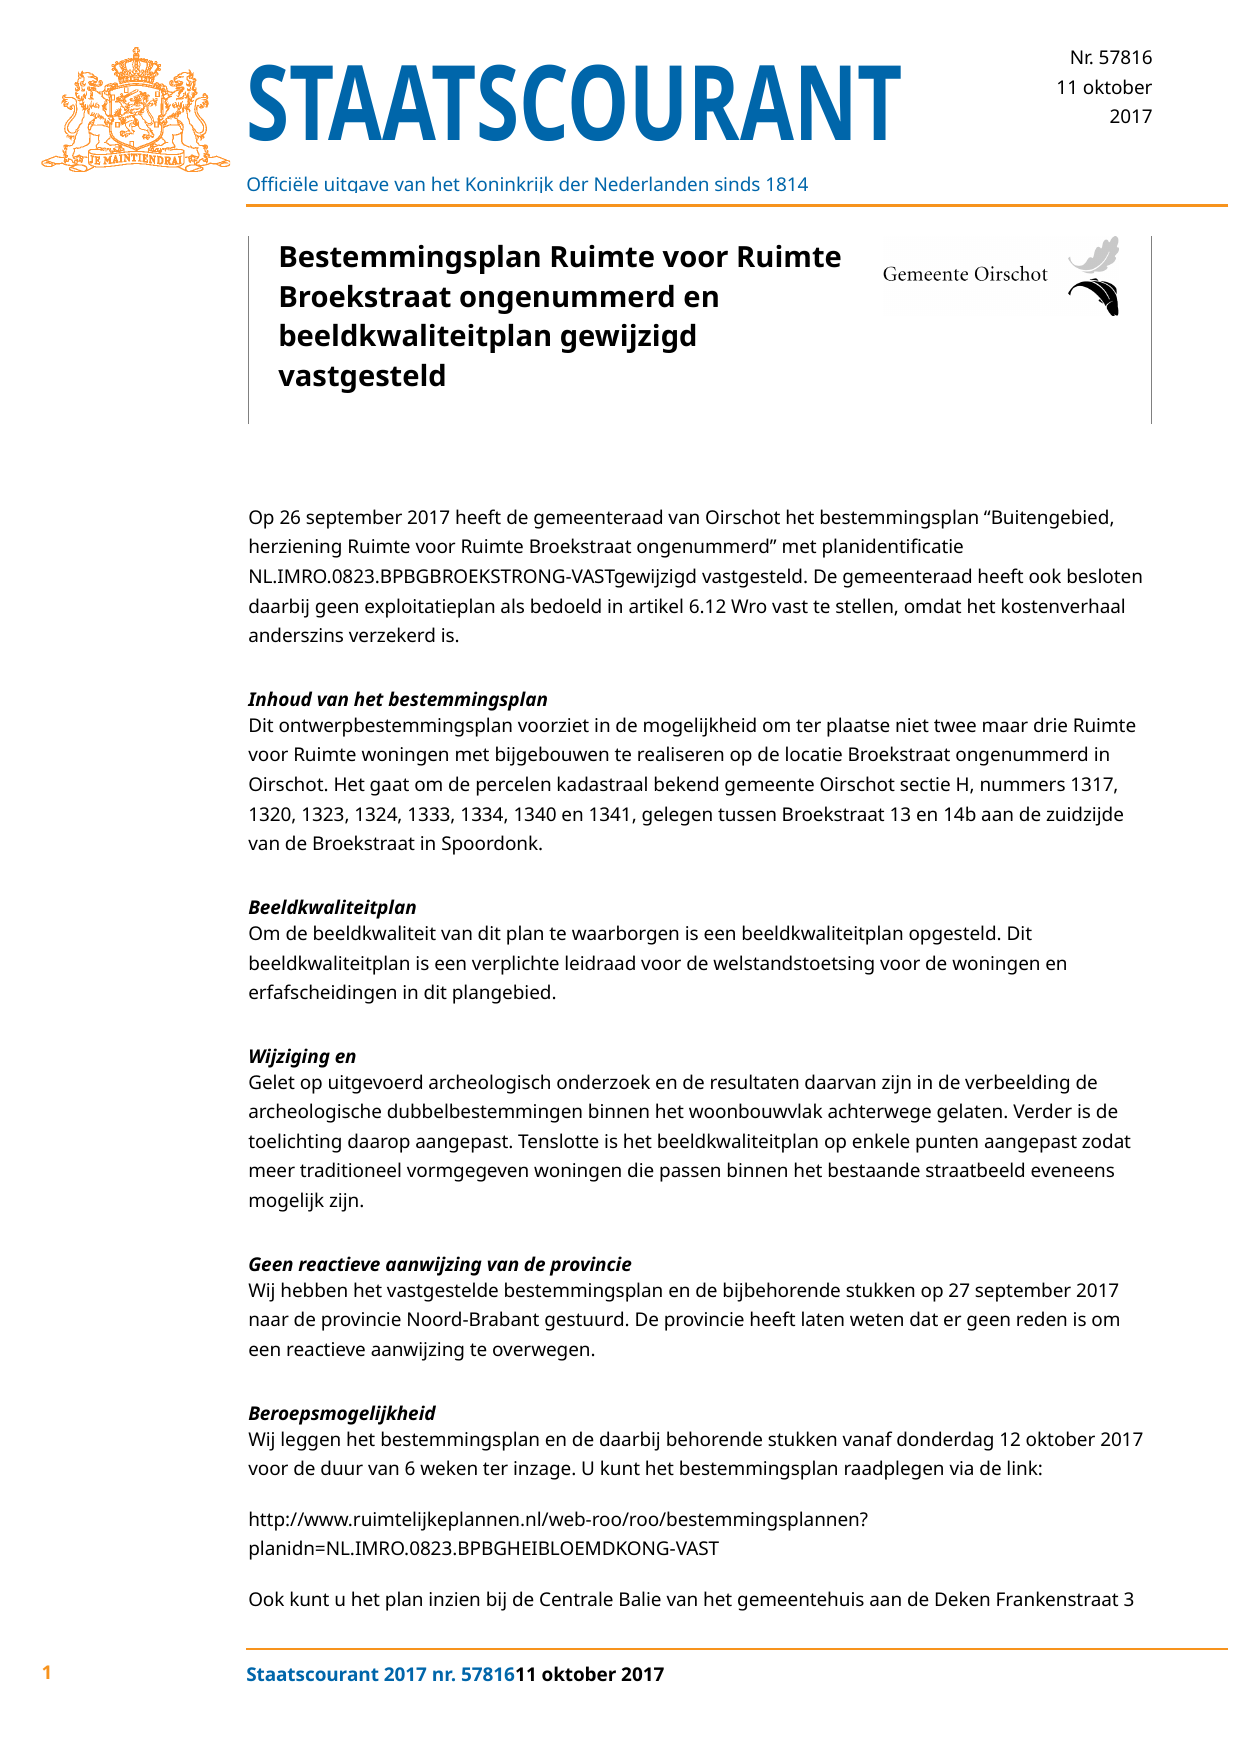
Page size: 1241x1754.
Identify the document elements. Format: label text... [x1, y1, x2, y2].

text Gelet op uitgevoerd archeologisch onderzoek en de resultaten daarvan zijn in de verbeelding de archeologische dubbelbestemmingen binnen het woonbouwvlak achterwege gelaten. Verder is de toelichting daarop aangepast. Tenslotte is het beeldkwaliteitplan op enkele punten aangepast zodat meer traditioneel vormgegeven woningen die passen binnen het bestaande straatbeeld eveneens mogelijk zijn. [248, 1069, 1152, 1213]
text Beroepsmogelijkheid [248, 1400, 1152, 1426]
text Op 26 september 2017 heeft de gemeenteraad van Oirschot het bestemmingsplan “Buitengebied, herziening Ruimte voor Ruimte Broekstraat ongenummerd” met planidentificatie NL.IMRO.0823.BPBGBROEKSTRONG-VASTgewijzigd vastgesteld. De gemeenteraad heeft ook besloten daarbij geen exploitatieplan als bedoeld in artikel 6.12 Wro vast te stellen, omdat het kostenverhaal anderszins verzekerd is. [248, 504, 1152, 648]
text Dit ontwerpbestemmingsplan voorziet in de mogelijkheid om ter plaatse niet twee maar drie Ruimte voor Ruimte woningen met bijgebouwen te realiseren op de locatie Broekstraat ongenummerd in Oirschot. Het gaat om de percelen kadastraal bekend gemeente Oirschot sectie H, nummers 1317, 1320, 1323, 1324, 1333, 1334, 1340 en 1341, gelegen tussen Broekstraat 13 en 14b aan de zuidzijde van de Broekstraat in Spoordonk. [248, 712, 1152, 856]
text Wij hebben het vastgestelde bestemmingsplan en de bijbehorende stukken op 27 september 2017 naar de provincie Noord-Brabant gestuurd. De provincie heeft laten weten dat er geen reden is om een reactieve aanwijzing te overwegen. [248, 1277, 1152, 1362]
text Beeldkwaliteitplan [248, 894, 1152, 920]
picture [41, 47, 231, 172]
text Wijziging en [248, 1043, 1152, 1069]
text Wij leggen het bestemmingsplan en de daarbij behorende stukken vanaf donderdag 12 oktober 2017 voor de duur van 6 weken ter inzage. U kunt het bestemmingsplan raadplegen via de link: [248, 1426, 1152, 1481]
text http://www.ruimtelijkeplannen.nl/web-roo/roo/bestemmingsplannen?planidn=NL.IMRO.0823.BPBGHEIBLOEMDKONG-VAST [248, 1506, 1152, 1561]
text Ook kunt u het plan inzien bij de Centrale Balie van het gemeentehuis aan de Deken Frankenstraat 3 [248, 1586, 1152, 1612]
picture [882, 236, 1119, 316]
text Om de beeldkwaliteit van dit plan te waarborgen is een beeldkwaliteitplan opgesteld. Dit beeldkwaliteitplan is een verplichte leidraad voor de welstandstoetsing voor de woningen en erfafscheidingen in dit plangebied. [248, 920, 1152, 1005]
table_header Bestemmingsplan Ruimte voor Ruimte Broekstraat ongenummerd en beeldkwaliteitplan gewijzigd vastgesteld [249, 236, 850, 424]
text Geen reactieve aanwijzing van de provincie [248, 1251, 1152, 1277]
table_header [850, 236, 1151, 424]
text Inhoud van het bestemmingsplan [248, 686, 1152, 712]
